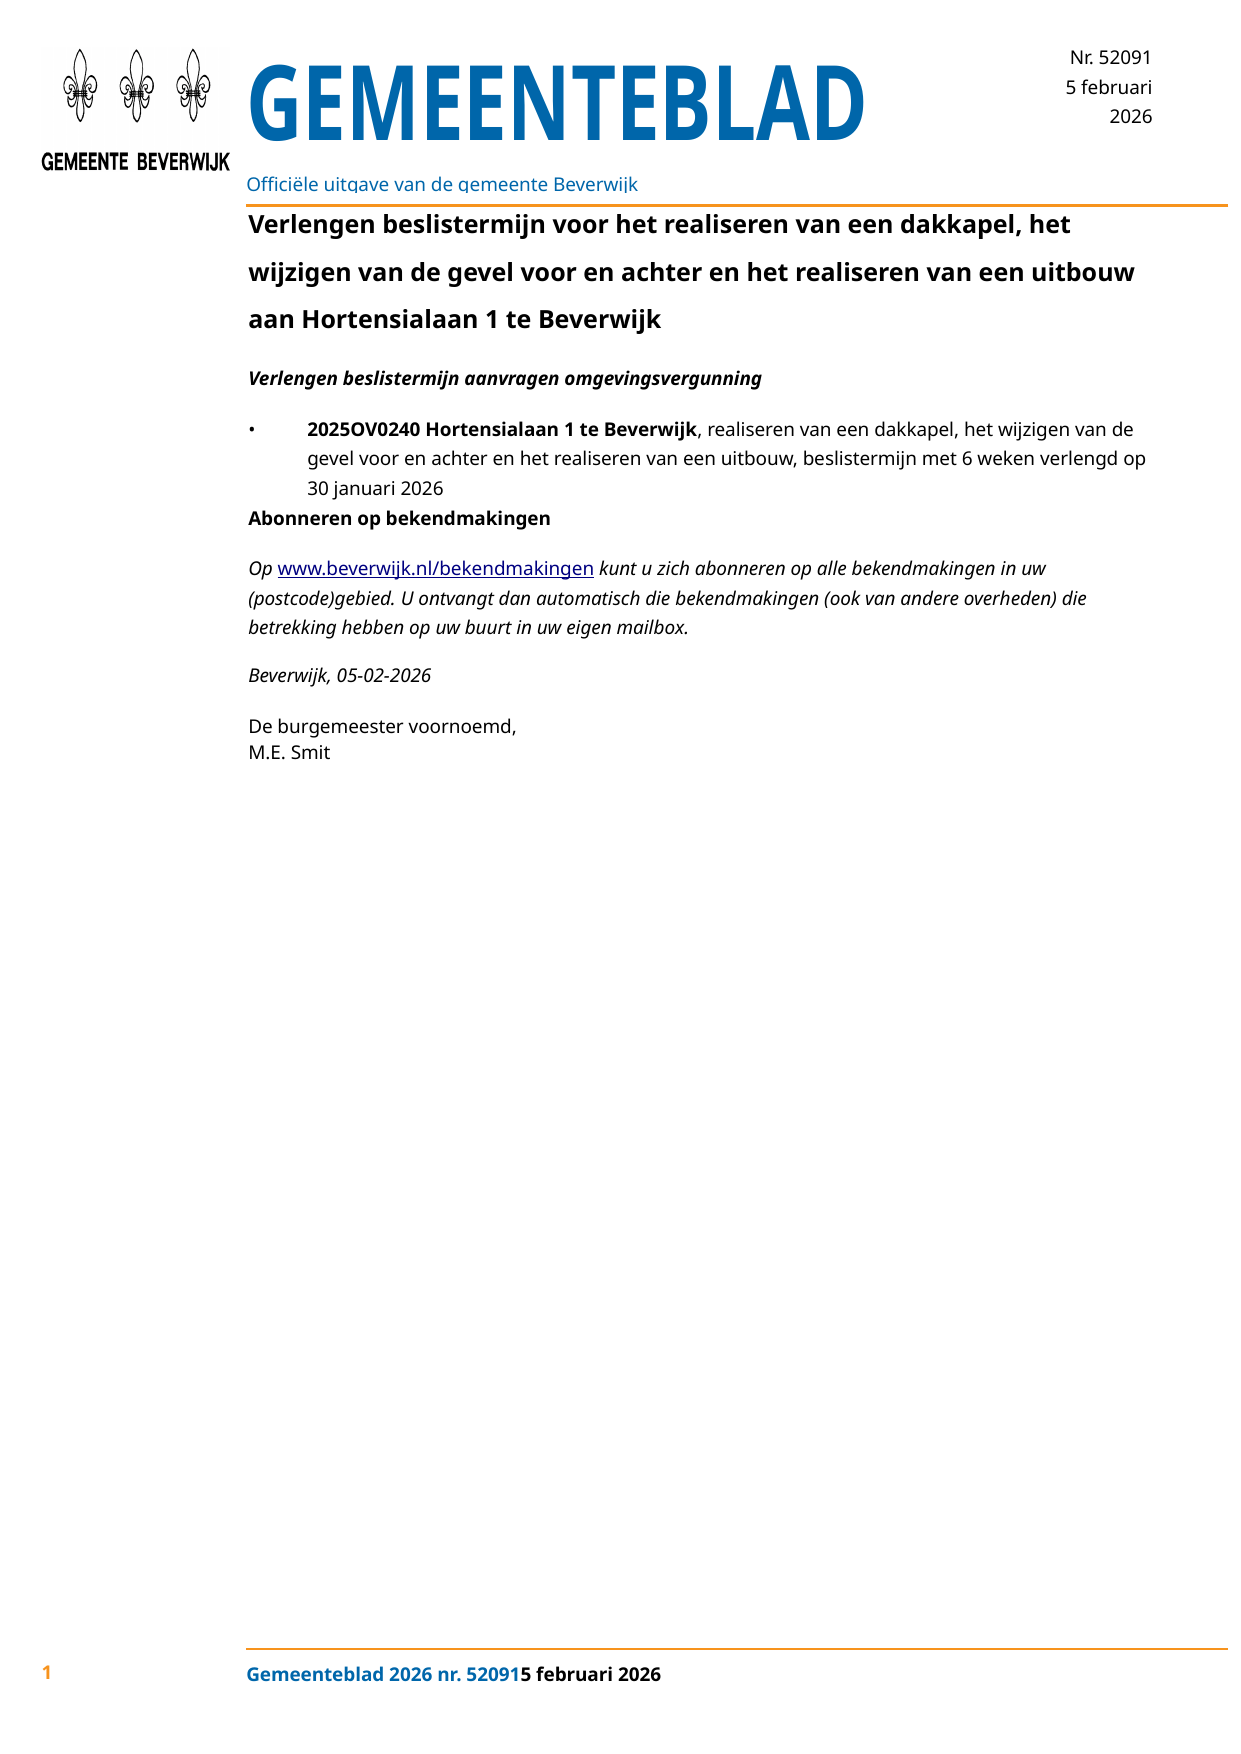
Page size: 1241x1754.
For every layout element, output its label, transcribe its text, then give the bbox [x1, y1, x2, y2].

list 2025OV0240 Hortensialaan 1 te Beverwijk, realiseren van een dakkapel, het wijzigen van de gevel voor en achter en het realiseren van een uitbouw, beslistermijn met 6 weken verlengd op 30 januari 2026 [248, 416, 1152, 501]
text Beverwijk, 05-02-2026 [248, 662, 1152, 688]
text Op www.beverwijk.nl/bekendmakingen kunt u zich abonneren op alle bekendmakingen in uw (postcode)gebied. U ontvangt dan automatisch die bekendmakingen (ook van andere overheden) die betrekking hebben op uw buurt in uw eigen mailbox. [248, 555, 1152, 640]
text M.E. Smit [248, 739, 1152, 765]
picture [41, 47, 231, 172]
text Abonneren op bekendmakingen [248, 505, 1152, 530]
text De burgemeester voornoemd, [248, 713, 1152, 739]
text Verlengen beslistermijn voor het realiseren van een dakkapel, het wijzigen van de gevel voor en achter en het realiseren van een uitbouw aan Hortensialaan 1 te Beverwijk [248, 207, 1152, 336]
text Verlengen beslistermijn aanvragen omgevingsvergunning [248, 366, 1152, 391]
